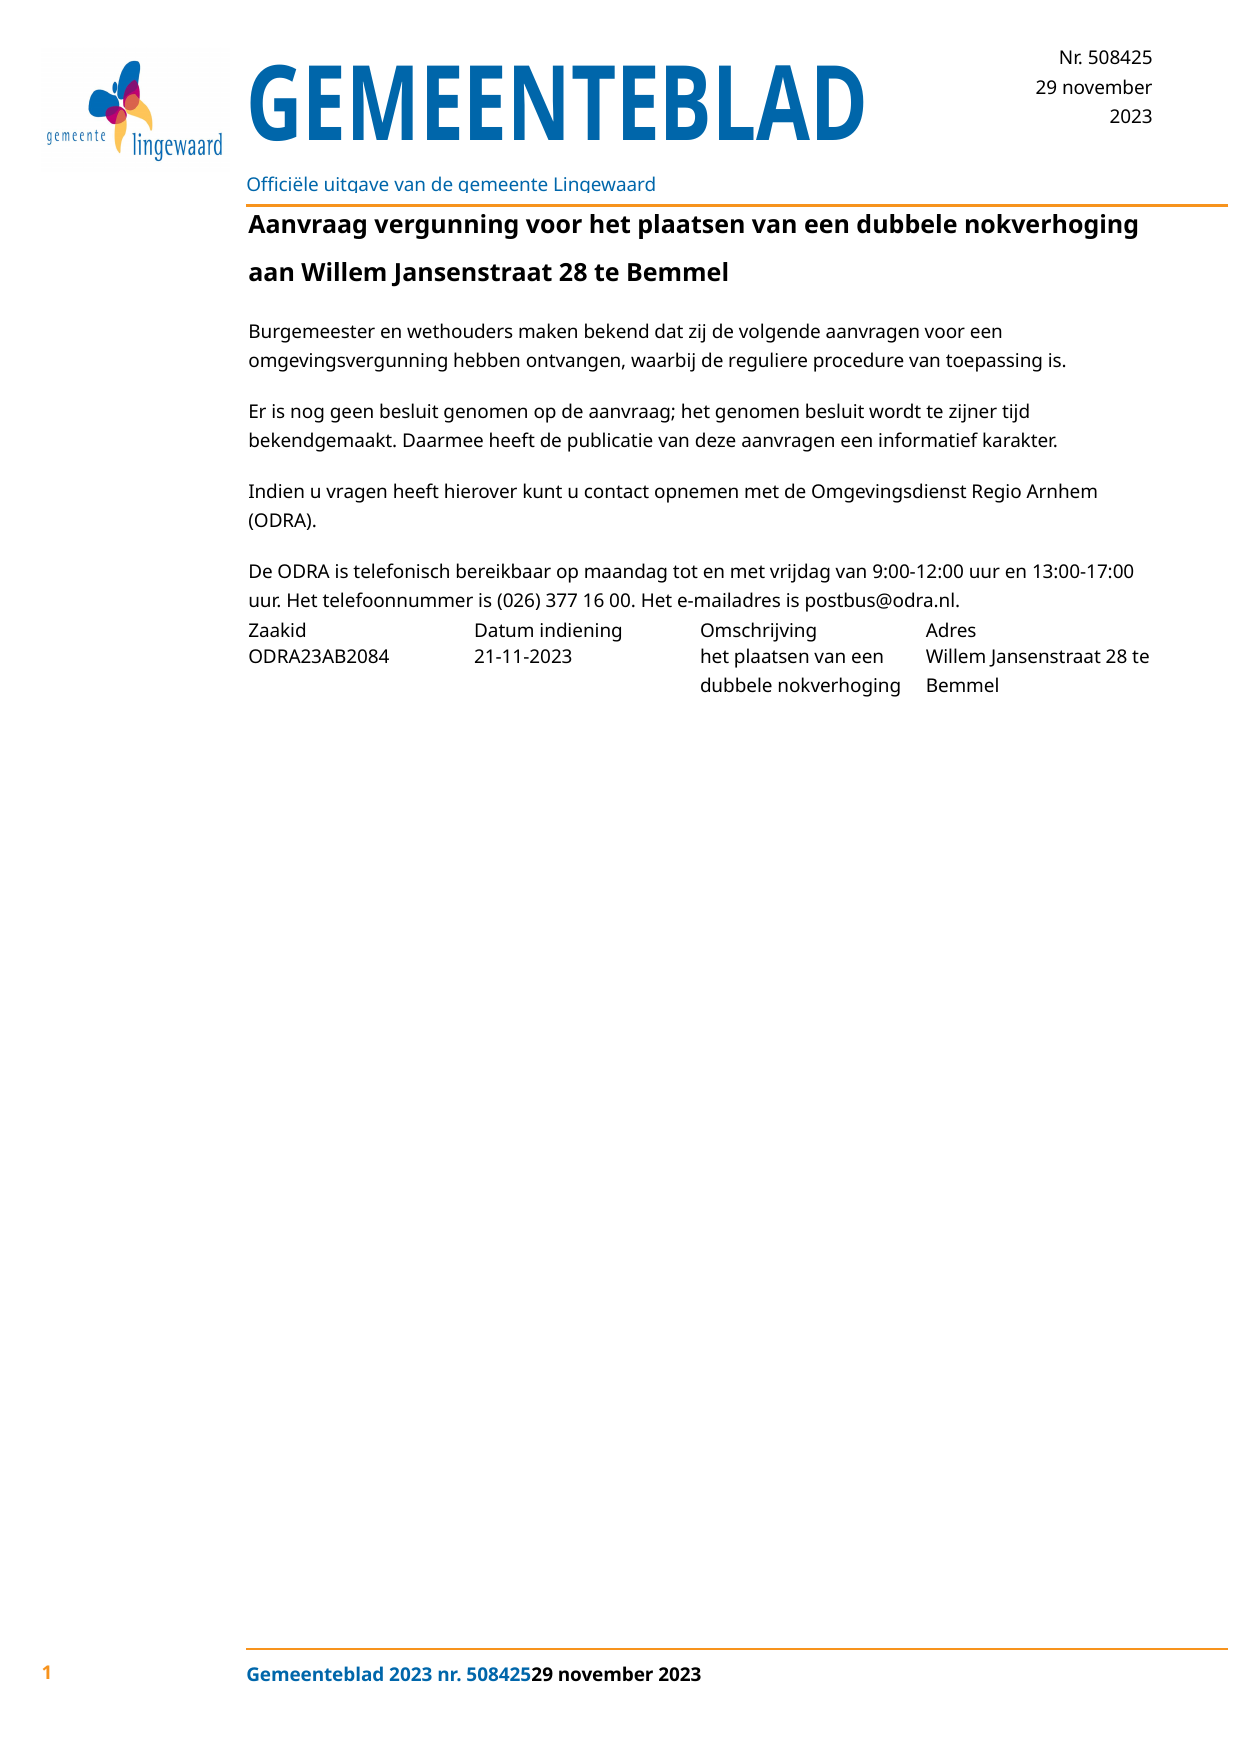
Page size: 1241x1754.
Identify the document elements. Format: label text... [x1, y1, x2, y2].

table_header Zaakid [248, 617, 474, 643]
picture [41, 47, 231, 172]
text De ODRA is telefonisch bereikbaar op maandag tot en met vrijdag van 9:00-12:00 uur en 13:00-17:00 uur. Het telefoonnummer is (026) 377 16 00. Het e-mailadres is postbus@odra.nl. [248, 558, 1152, 613]
table_header Adres [926, 617, 1152, 643]
text Aanvraag vergunning voor het plaatsen van een dubbele nokverhoging aan Willem Jansenstraat 28 te Bemmel [248, 207, 1152, 288]
table_header Omschrijving [700, 617, 926, 643]
text Indien u vragen heeft hierover kunt u contact opnemen met de Omgevingsdienst Regio Arnhem (ODRA). [248, 478, 1152, 533]
table_cell 21-11-2023 [474, 643, 700, 698]
table_cell ODRA23AB2084 [248, 643, 474, 698]
table_cell het plaatsen van een dubbele nokverhoging [700, 643, 926, 698]
table_header Datum indiening [474, 617, 700, 643]
text Burgemeester en wethouders maken bekend dat zij de volgende aanvragen voor een omgevingsvergunning hebben ontvangen, waarbij de reguliere procedure van toepassing is. [248, 318, 1152, 373]
text Er is nog geen besluit genomen op de aanvraag; het genomen besluit wordt te zijner tijd bekendgemaakt. Daarmee heeft de publicatie van deze aanvragen een informatief karakter. [248, 398, 1152, 453]
table_cell Willem Jansenstraat 28 te Bemmel [926, 643, 1152, 698]
